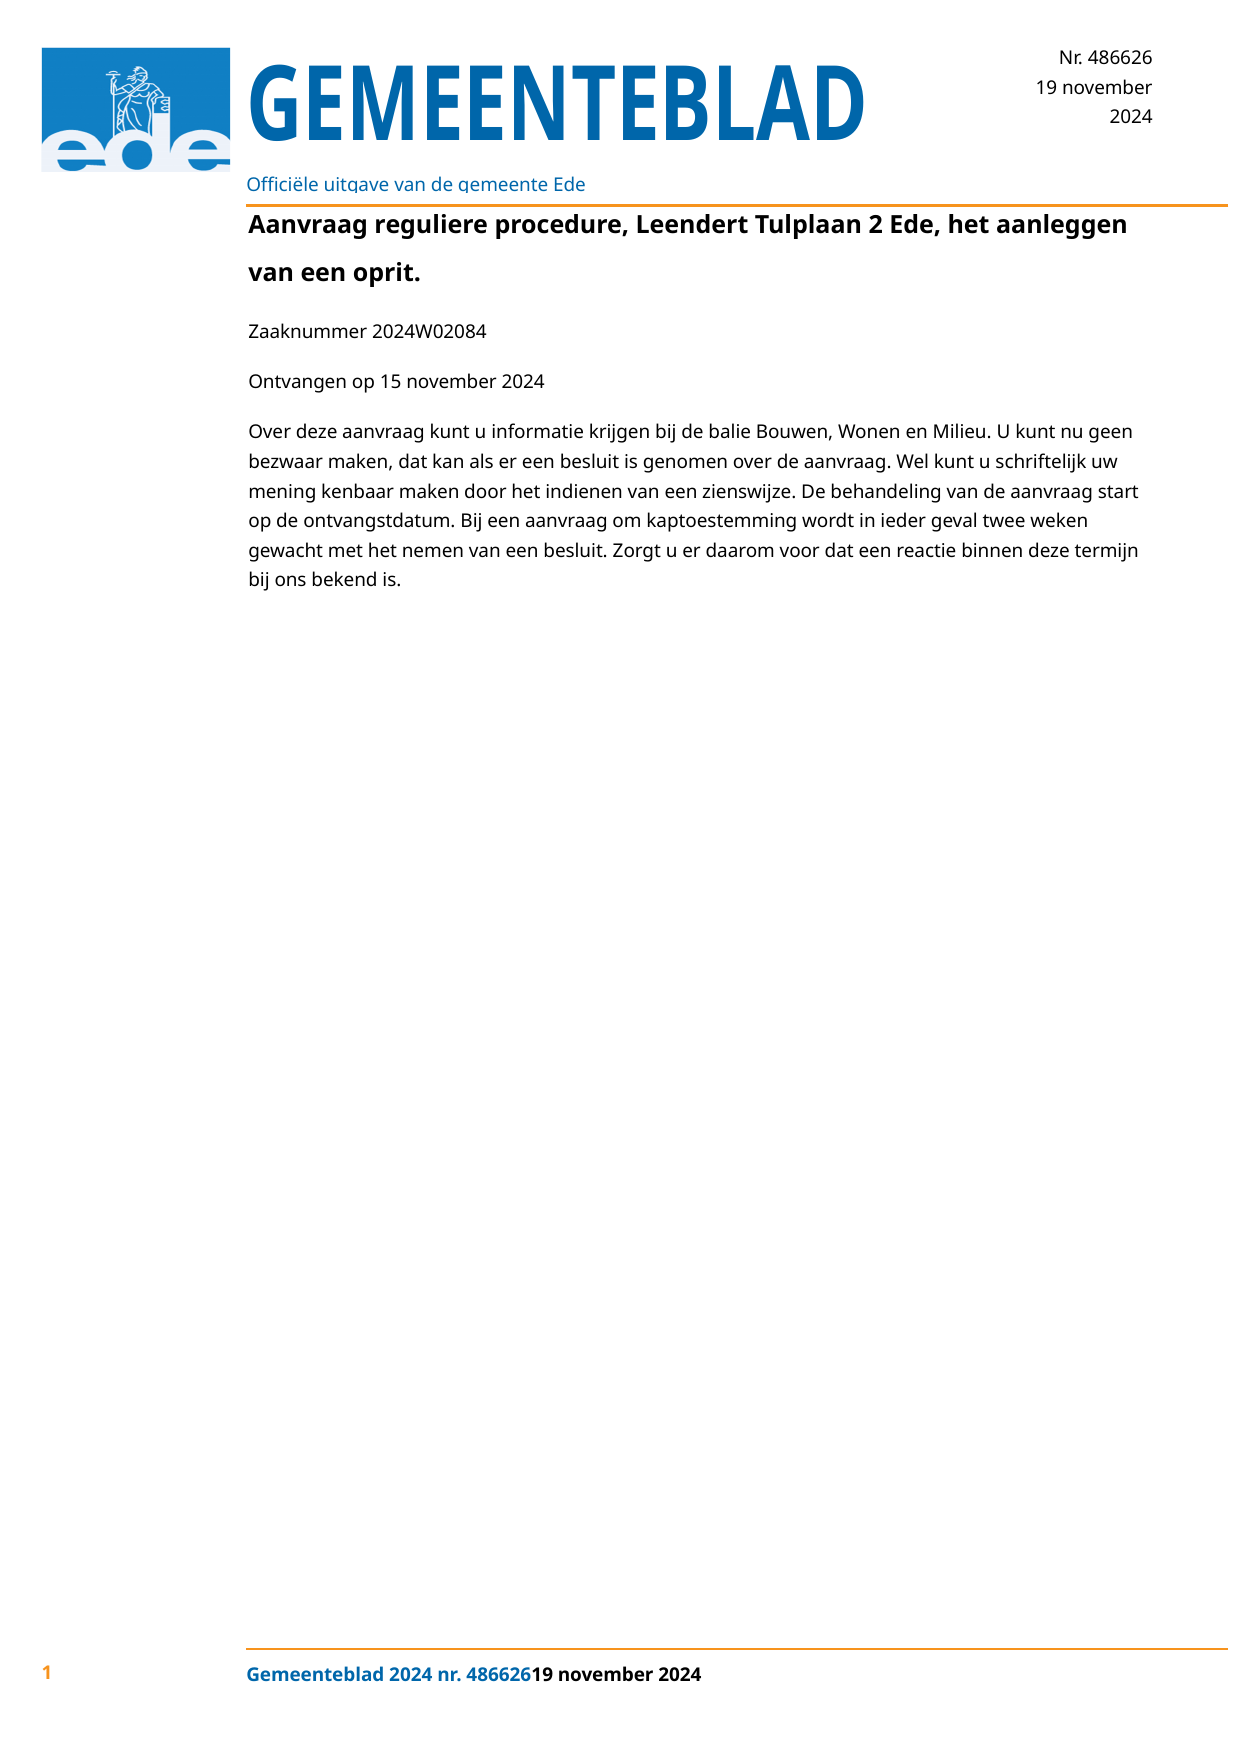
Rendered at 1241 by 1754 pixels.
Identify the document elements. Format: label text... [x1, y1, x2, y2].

text Over deze aanvraag kunt u informatie krijgen bij de balie Bouwen, Wonen en Milieu. U kunt nu geen bezwaar maken, dat kan als er een besluit is genomen over de aanvraag. Wel kunt u schriftelijk uw mening kenbaar maken door het indienen van een zienswijze. De behandeling van de aanvraag start op de ontvangstdatum. Bij een aanvraag om kaptoestemming wordt in ieder geval twee weken gewacht met het nemen van een besluit. Zorgt u er daarom voor dat een reactie binnen deze termijn bij ons bekend is. [248, 419, 1152, 592]
picture [41, 47, 231, 172]
text Ontvangen op 15 november 2024 [248, 368, 1152, 394]
text Aanvraag reguliere procedure, Leendert Tulplaan 2 Ede, het aanleggen van een oprit. [248, 207, 1152, 288]
text Zaaknummer 2024W02084 [248, 318, 1152, 344]
